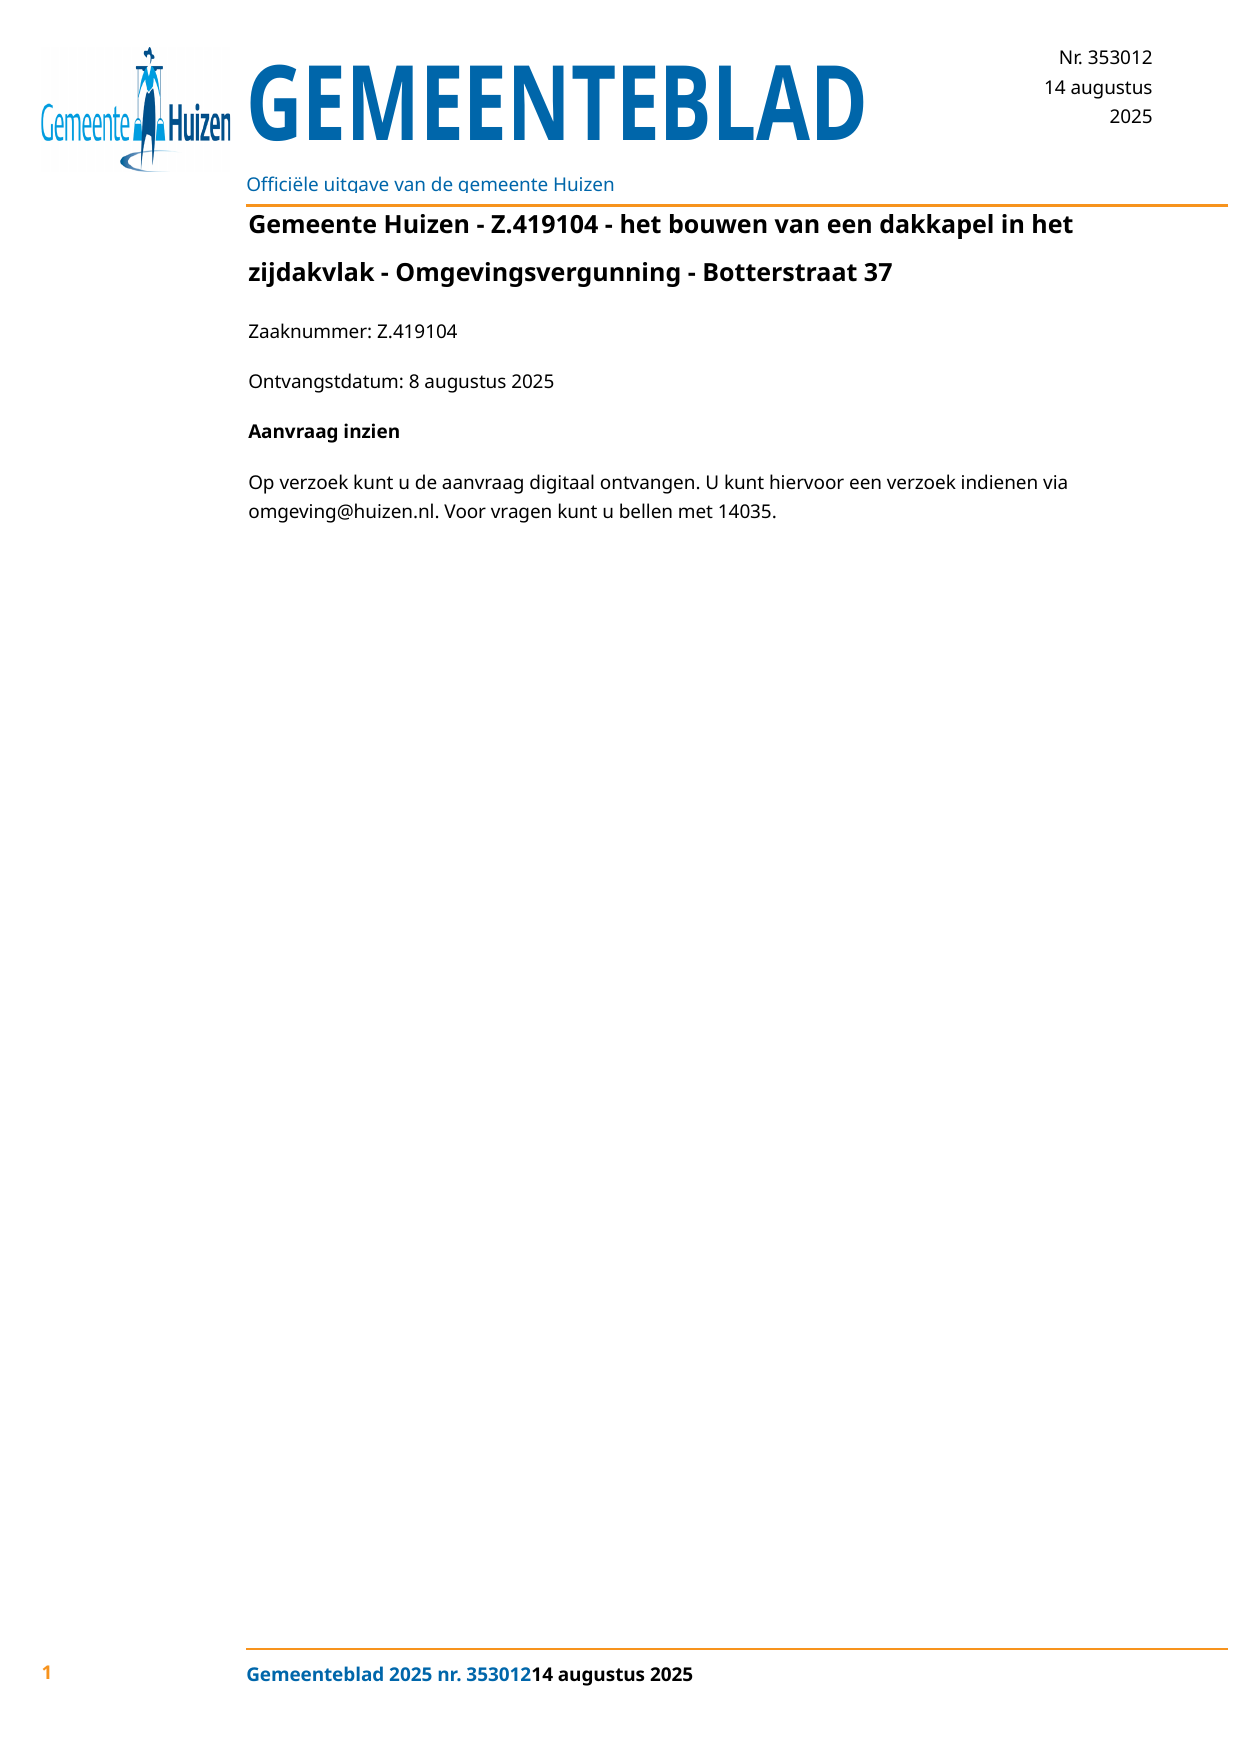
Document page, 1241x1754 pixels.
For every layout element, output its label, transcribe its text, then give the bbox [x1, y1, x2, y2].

text Op verzoek kunt u de aanvraag digitaal ontvangen. U kunt hiervoor een verzoek indienen via omgeving@huizen.nl. Voor vragen kunt u bellen met 14035. [248, 469, 1152, 524]
text Aanvraag inzien [248, 419, 1152, 444]
text Ontvangstdatum: 8 augustus 2025 [248, 368, 1152, 394]
picture [41, 47, 231, 172]
text Gemeente Huizen - Z.419104 - het bouwen van een dakkapel in het zijdakvlak - Omgevingsvergunning - Botterstraat 37 [248, 207, 1152, 288]
text Zaaknummer: Z.419104 [248, 318, 1152, 344]
